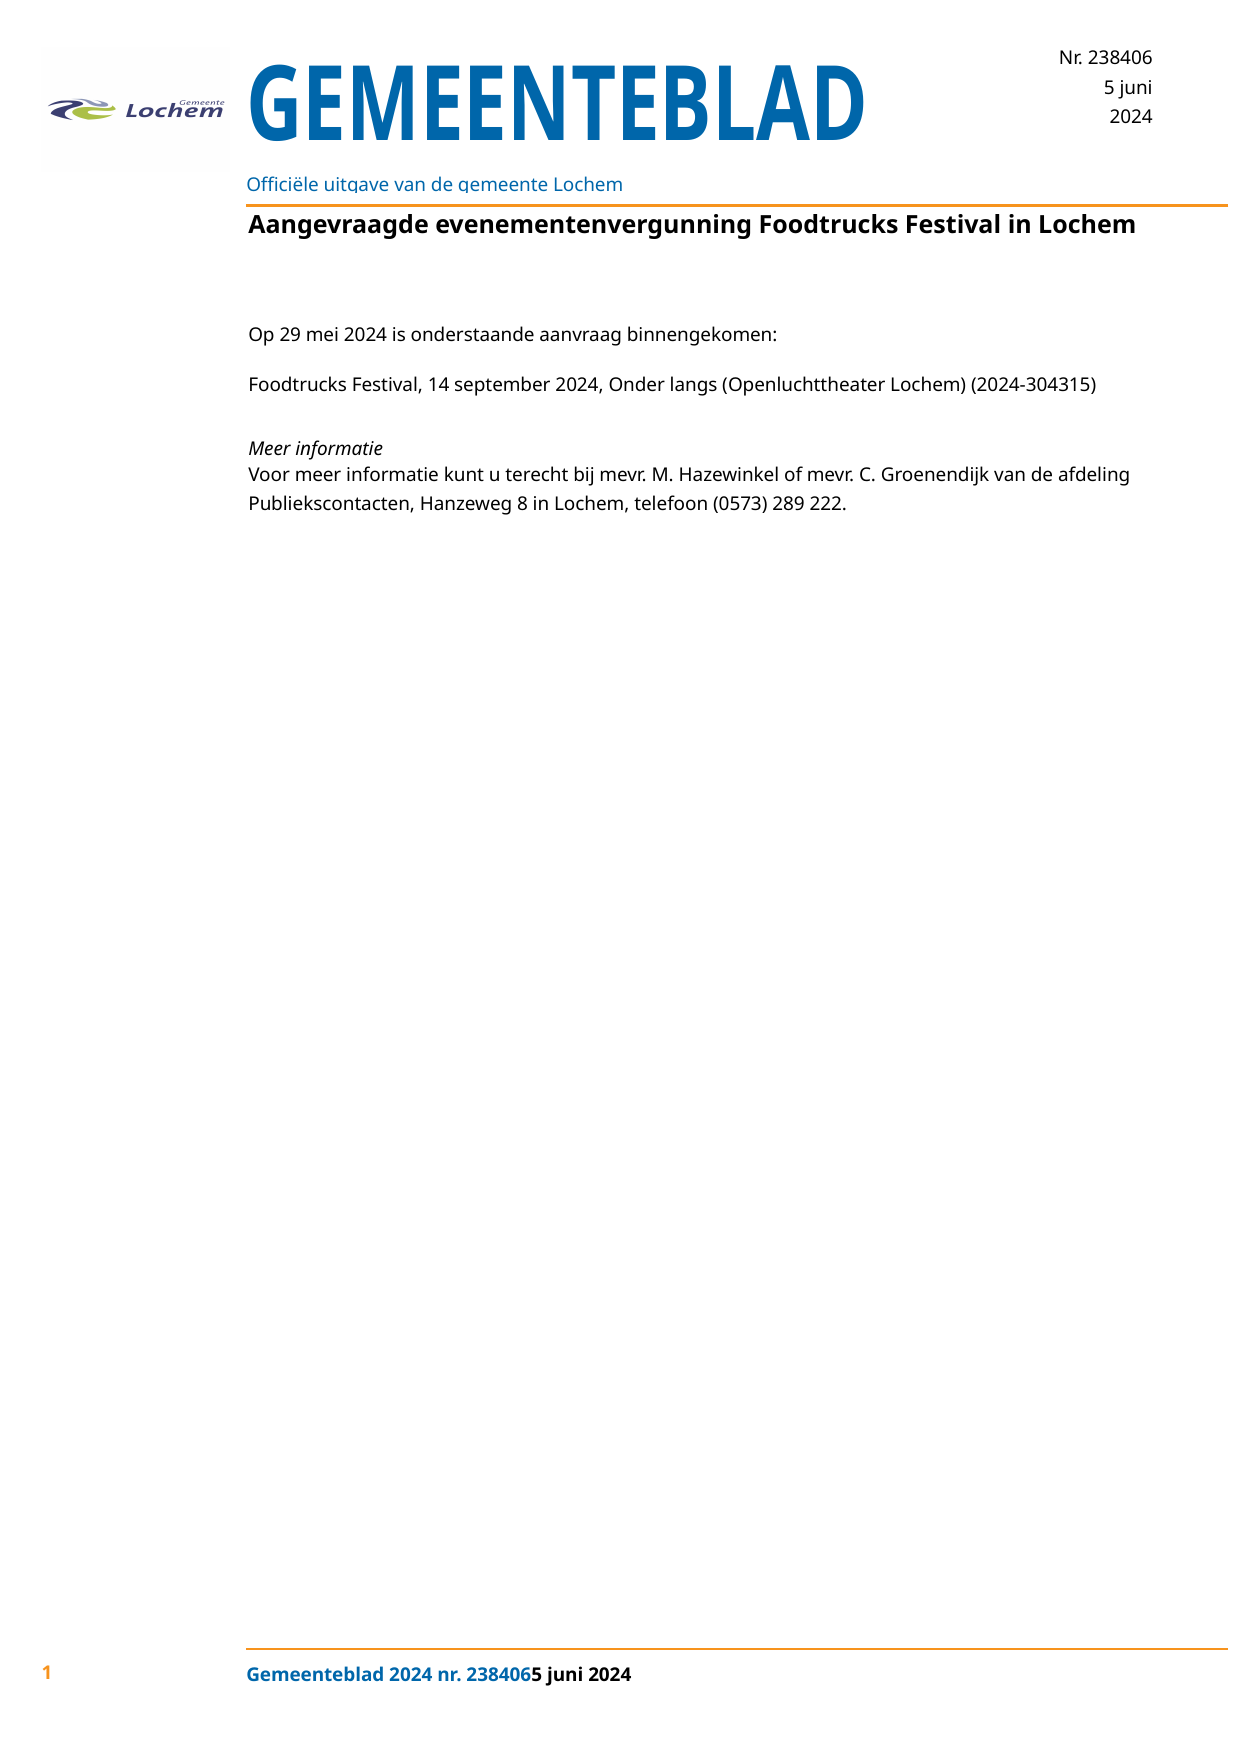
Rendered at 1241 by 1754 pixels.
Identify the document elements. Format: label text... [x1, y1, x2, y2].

text Meer informatie [248, 435, 1152, 461]
picture [41, 47, 231, 172]
text Voor meer informatie kunt u terecht bij mevr. M. Hazewinkel of mevr. C. Groenendijk van de afdeling Publiekscontacten, Hanzeweg 8 in Lochem, telefoon (0573) 289 222. [248, 461, 1152, 516]
text Foodtrucks Festival, 14 september 2024, Onder langs (Openluchttheater Lochem) (2024-304315) [248, 371, 1152, 397]
text Aangevraagde evenementenvergunning Foodtrucks Festival in Lochem [248, 207, 1152, 241]
text Op 29 mei 2024 is onderstaande aanvraag binnengekomen: [248, 321, 1152, 346]
